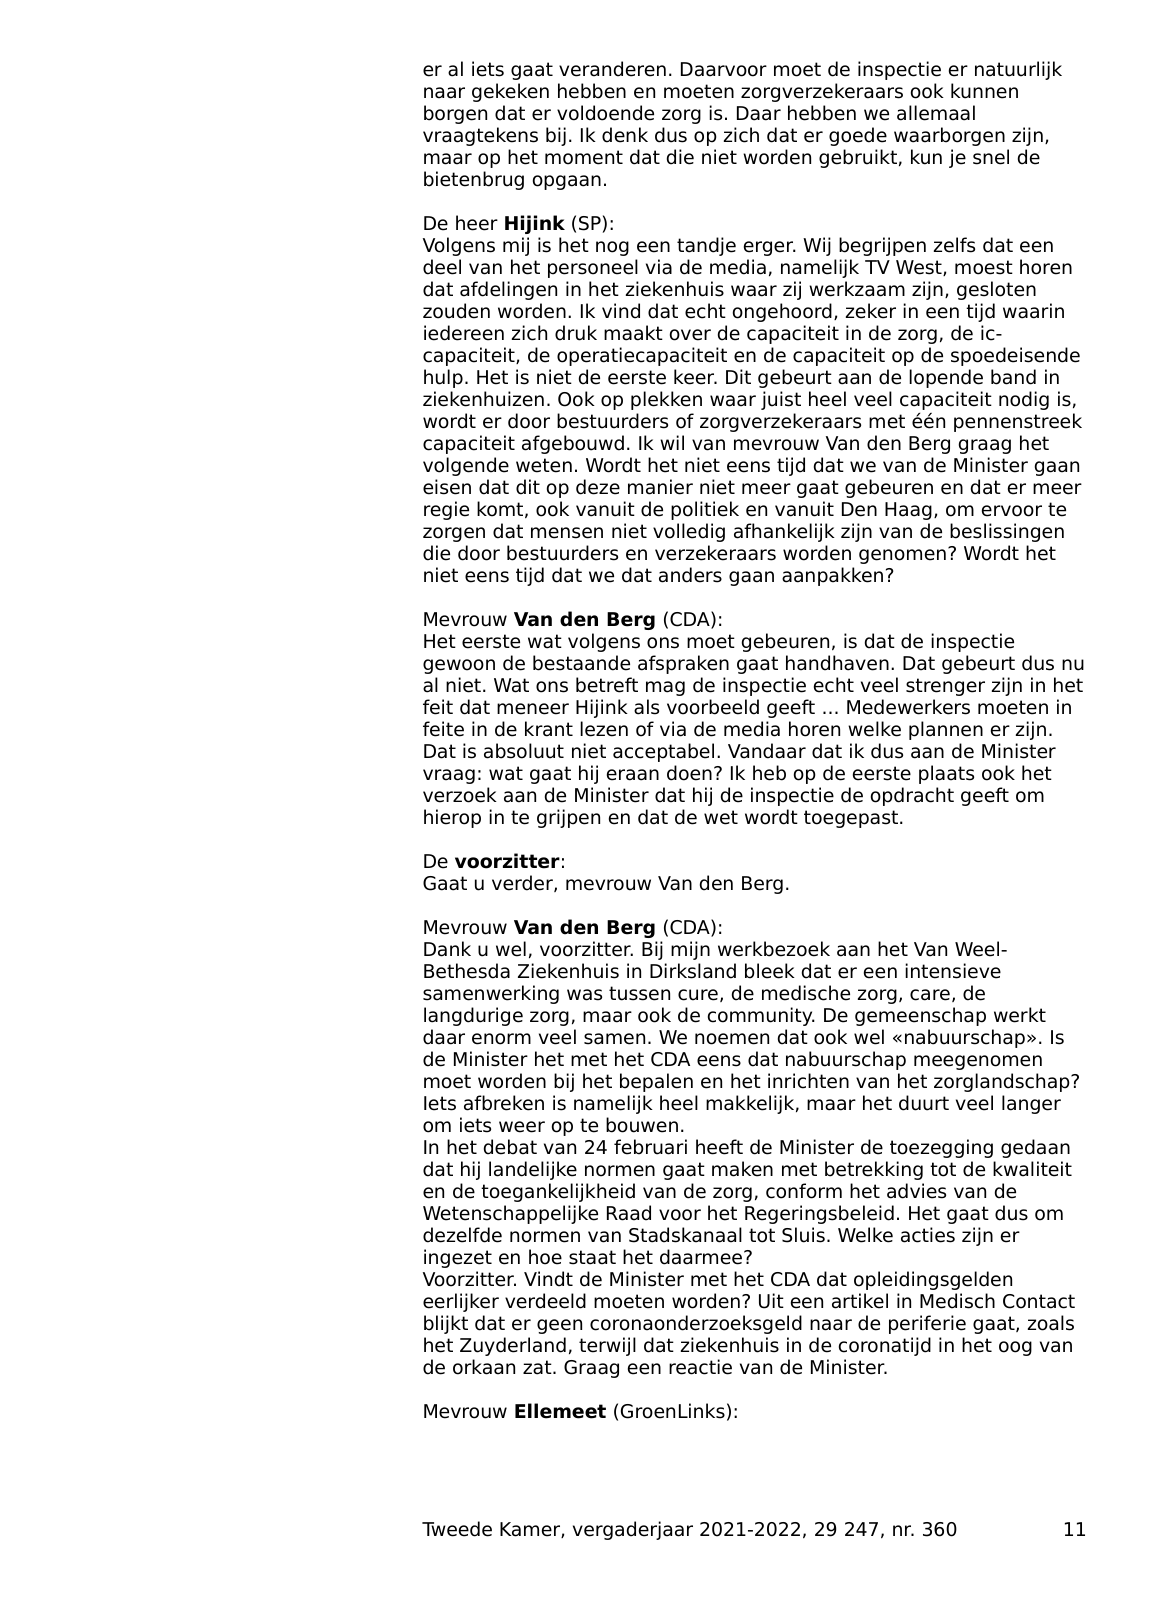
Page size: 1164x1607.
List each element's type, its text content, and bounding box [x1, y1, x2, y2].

text Dank u wel, voorzitter. Bij mijn werkbezoek aan het Van Weel-Bethesda Ziekenhuis in Dirksland bleek dat er een intensieve samenwerking was tussen cure, de medische zorg, care, de langdurige zorg, maar ook de community. De gemeenschap werkt daar enorm veel samen. We noemen dat ook wel «nabuurschap». Is de Minister het met het CDA eens dat nabuurschap meegenomen moet worden bij het bepalen en het inrichten van het zorglandschap? Iets afbreken is namelijk heel makkelijk, maar het duurt veel langer om iets weer op te bouwen. [422, 939, 1087, 1137]
text De heer Hijink (SP): [422, 213, 1087, 235]
text er al iets gaat veranderen. Daarvoor moet de inspectie er natuurlijk naar gekeken hebben en moeten zorgverzekeraars ook kunnen borgen dat er voldoende zorg is. Daar hebben we allemaal vraagtekens bij. Ik denk dus op zich dat er goede waarborgen zijn, maar op het moment dat die niet worden gebruikt, kun je snel de bietenbrug opgaan. [422, 59, 1087, 191]
text De voorzitter: [422, 851, 1087, 873]
text Het eerste wat volgens ons moet gebeuren, is dat de inspectie gewoon de bestaande afspraken gaat handhaven. Dat gebeurt dus nu al niet. Wat ons betreft mag de inspectie echt veel strenger zijn in het feit dat meneer Hijink als voorbeeld geeft ... Medewerkers moeten in feite in de krant lezen of via de media horen welke plannen er zijn. Dat is absoluut niet acceptabel. Vandaar dat ik dus aan de Minister vraag: wat gaat hij eraan doen? Ik heb op de eerste plaats ook het verzoek aan de Minister dat hij de inspectie de opdracht geeft om hierop in te grijpen en dat de wet wordt toegepast. [422, 631, 1087, 829]
text Voorzitter. Vindt de Minister met het CDA dat opleidingsgelden eerlijker verdeeld moeten worden? Uit een artikel in Medisch Contact blijkt dat er geen coronaonderzoeksgeld naar de periferie gaat, zoals het Zuyderland, terwijl dat ziekenhuis in de coronatijd in het oog van de orkaan zat. Graag een reactie van de Minister. [422, 1269, 1087, 1379]
text Mevrouw Ellemeet (GroenLinks): [422, 1401, 1087, 1423]
text In het debat van 24 februari heeft de Minister de toezegging gedaan dat hij landelijke normen gaat maken met betrekking tot de kwaliteit en de toegankelijkheid van de zorg, conform het advies van de Wetenschappelijke Raad voor het Regeringsbeleid. Het gaat dus om dezelfde normen van Stadskanaal tot Sluis. Welke acties zijn er ingezet en hoe staat het daarmee? [422, 1137, 1087, 1269]
text Mevrouw Van den Berg (CDA): [422, 609, 1087, 631]
text Volgens mij is het nog een tandje erger. Wij begrijpen zelfs dat een deel van het personeel via de media, namelijk TV West, moest horen dat afdelingen in het ziekenhuis waar zij werkzaam zijn, gesloten zouden worden. Ik vind dat echt ongehoord, zeker in een tijd waarin iedereen zich druk maakt over de capaciteit in de zorg, de ic-capaciteit, de operatiecapaciteit en de capaciteit op de spoedeisende hulp. Het is niet de eerste keer. Dit gebeurt aan de lopende band in ziekenhuizen. Ook op plekken waar juist heel veel capaciteit nodig is, wordt er door bestuurders of zorgverzekeraars met één pennenstreek capaciteit afgebouwd. Ik wil van mevrouw Van den Berg graag het volgende weten. Wordt het niet eens tijd dat we van de Minister gaan eisen dat dit op deze manier niet meer gaat gebeuren en dat er meer regie komt, ook vanuit de politiek en vanuit Den Haag, om ervoor te zorgen dat mensen niet volledig afhankelijk zijn van de beslissingen die door bestuurders en verzekeraars worden genomen? Wordt het niet eens tijd dat we dat anders gaan aanpakken? [422, 235, 1087, 587]
text Gaat u verder, mevrouw Van den Berg. [422, 873, 1087, 895]
text Mevrouw Van den Berg (CDA): [422, 917, 1087, 939]
